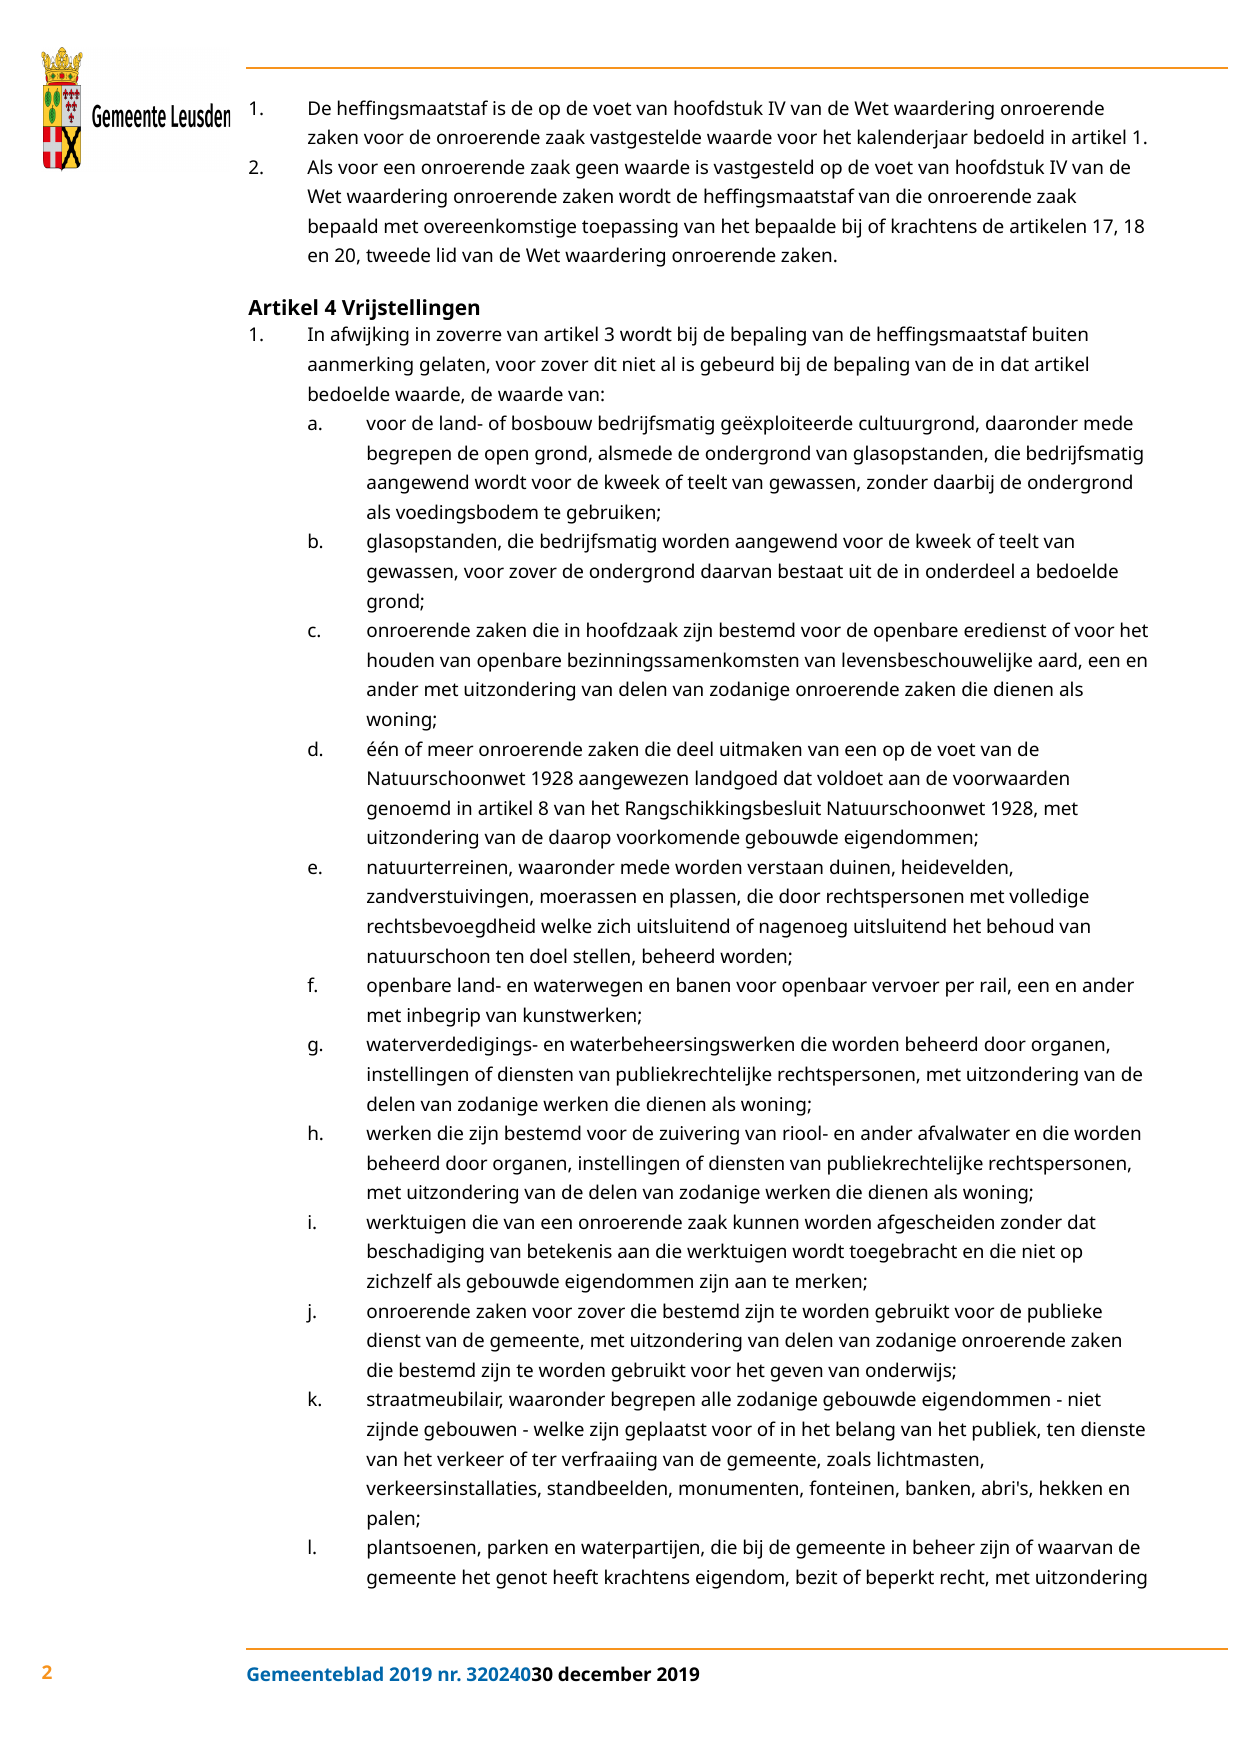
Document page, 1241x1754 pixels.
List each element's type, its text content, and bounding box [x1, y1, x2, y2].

text Artikel 4 Vrijstellingen [248, 293, 1152, 322]
list onroerende zaken die in hoofdzaak zijn bestemd voor de openbare eredienst of voor het houden van openbare bezinningssamenkomsten van levensbeschouwelijke aard, een en ander met uitzondering van delen van zodanige onroerende zaken die dienen als woning; [307, 617, 1152, 732]
list werktuigen die van een onroerende zaak kunnen worden afgescheiden zonder dat beschadiging van betekenis aan die werktuigen wordt toegebracht en die niet op zichzelf als gebouwde eigendommen zijn aan te merken; [307, 1209, 1152, 1294]
list straatmeubilair, waaronder begrepen alle zodanige gebouwde eigendommen - niet zijnde gebouwen - welke zijn geplaatst voor of in het belang van het publiek, ten dienste van het verkeer of ter verfraaiing van de gemeente, zoals lichtmasten, verkeersinstallaties, standbeelden, monumenten, fonteinen, banken, abri's, hekken en palen; [307, 1387, 1152, 1531]
list één of meer onroerende zaken die deel uitmaken van een op de voet van de Natuurschoonwet 1928 aangewezen landgoed dat voldoet aan de voorwaarden genoemd in artikel 8 van het Rangschikkingsbesluit Natuurschoonwet 1928, met uitzondering van de daarop voorkomende gebouwde eigendommen; [307, 736, 1152, 850]
list werken die zijn bestemd voor de zuivering van riool- en ander afvalwater en die worden beheerd door organen, instellingen of diensten van publiekrechtelijke rechtspersonen, met uitzondering van de delen van zodanige werken die dienen als woning; [307, 1120, 1152, 1205]
list plantsoenen, parken en waterpartijen, die bij de gemeente in beheer zijn of waarvan de gemeente het genot heeft krachtens eigendom, bezit of beperkt recht, met uitzondering [307, 1534, 1152, 1590]
list openbare land- en waterwegen en banen voor openbaar vervoer per rail, een en ander met inbegrip van kunstwerken; [307, 972, 1152, 1028]
list In afwijking in zoverre van artikel 3 wordt bij de bepaling van de heffingsmaatstaf buiten aanmerking gelaten, voor zover dit niet al is gebeurd bij de bepaling van de in dat artikel bedoelde waarde, de waarde van: [248, 322, 1152, 406]
list Als voor een onroerende zaak geen waarde is vastgesteld op de voet van hoofdstuk IV van de Wet waardering onroerende zaken wordt de heffingsmaatstaf van die onroerende zaak bepaald met overeenkomstige toepassing van het bepaalde bij of krachtens de artikelen 17, 18 en 20, tweede lid van de Wet waardering onroerende zaken. [248, 154, 1152, 268]
list waterverdedigings- en waterbeheersingswerken die worden beheerd door organen, instellingen of diensten van publiekrechtelijke rechtspersonen, met uitzondering van de delen van zodanige werken die dienen als woning; [307, 1032, 1152, 1116]
list De heffingsmaatstaf is de op de voet van hoofdstuk IV van de Wet waardering onroerende zaken voor de onroerende zaak vastgestelde waarde voor het kalenderjaar bedoeld in artikel 1. [248, 95, 1152, 150]
list onroerende zaken voor zover die bestemd zijn te worden gebruikt voor de publieke dienst van de gemeente, met uitzondering van delen van zodanige onroerende zaken die bestemd zijn te worden gebruikt voor het geven van onderwijs; [307, 1298, 1152, 1383]
list natuurterreinen, waaronder mede worden verstaan duinen, heidevelden, zandverstuivingen, moerassen en plassen, die door rechtspersonen met volledige rechtsbevoegdheid welke zich uitsluitend of nagenoeg uitsluitend het behoud van natuurschoon ten doel stellen, beheerd worden; [307, 854, 1152, 968]
list voor de land- of bosbouw bedrijfsmatig geëxploiteerde cultuurgrond, daaronder mede begrepen de open grond, alsmede de ondergrond van glasopstanden, die bedrijfsmatig aangewend wordt voor de kweek of teelt van gewassen, zonder daarbij de ondergrond als voedingsbodem te gebruiken; [307, 410, 1152, 525]
list glasopstanden, die bedrijfsmatig worden aangewend voor de kweek of teelt van gewassen, voor zover de ondergrond daarvan bestaat uit de in onderdeel a bedoelde grond; [307, 529, 1152, 613]
picture [41, 47, 231, 172]
